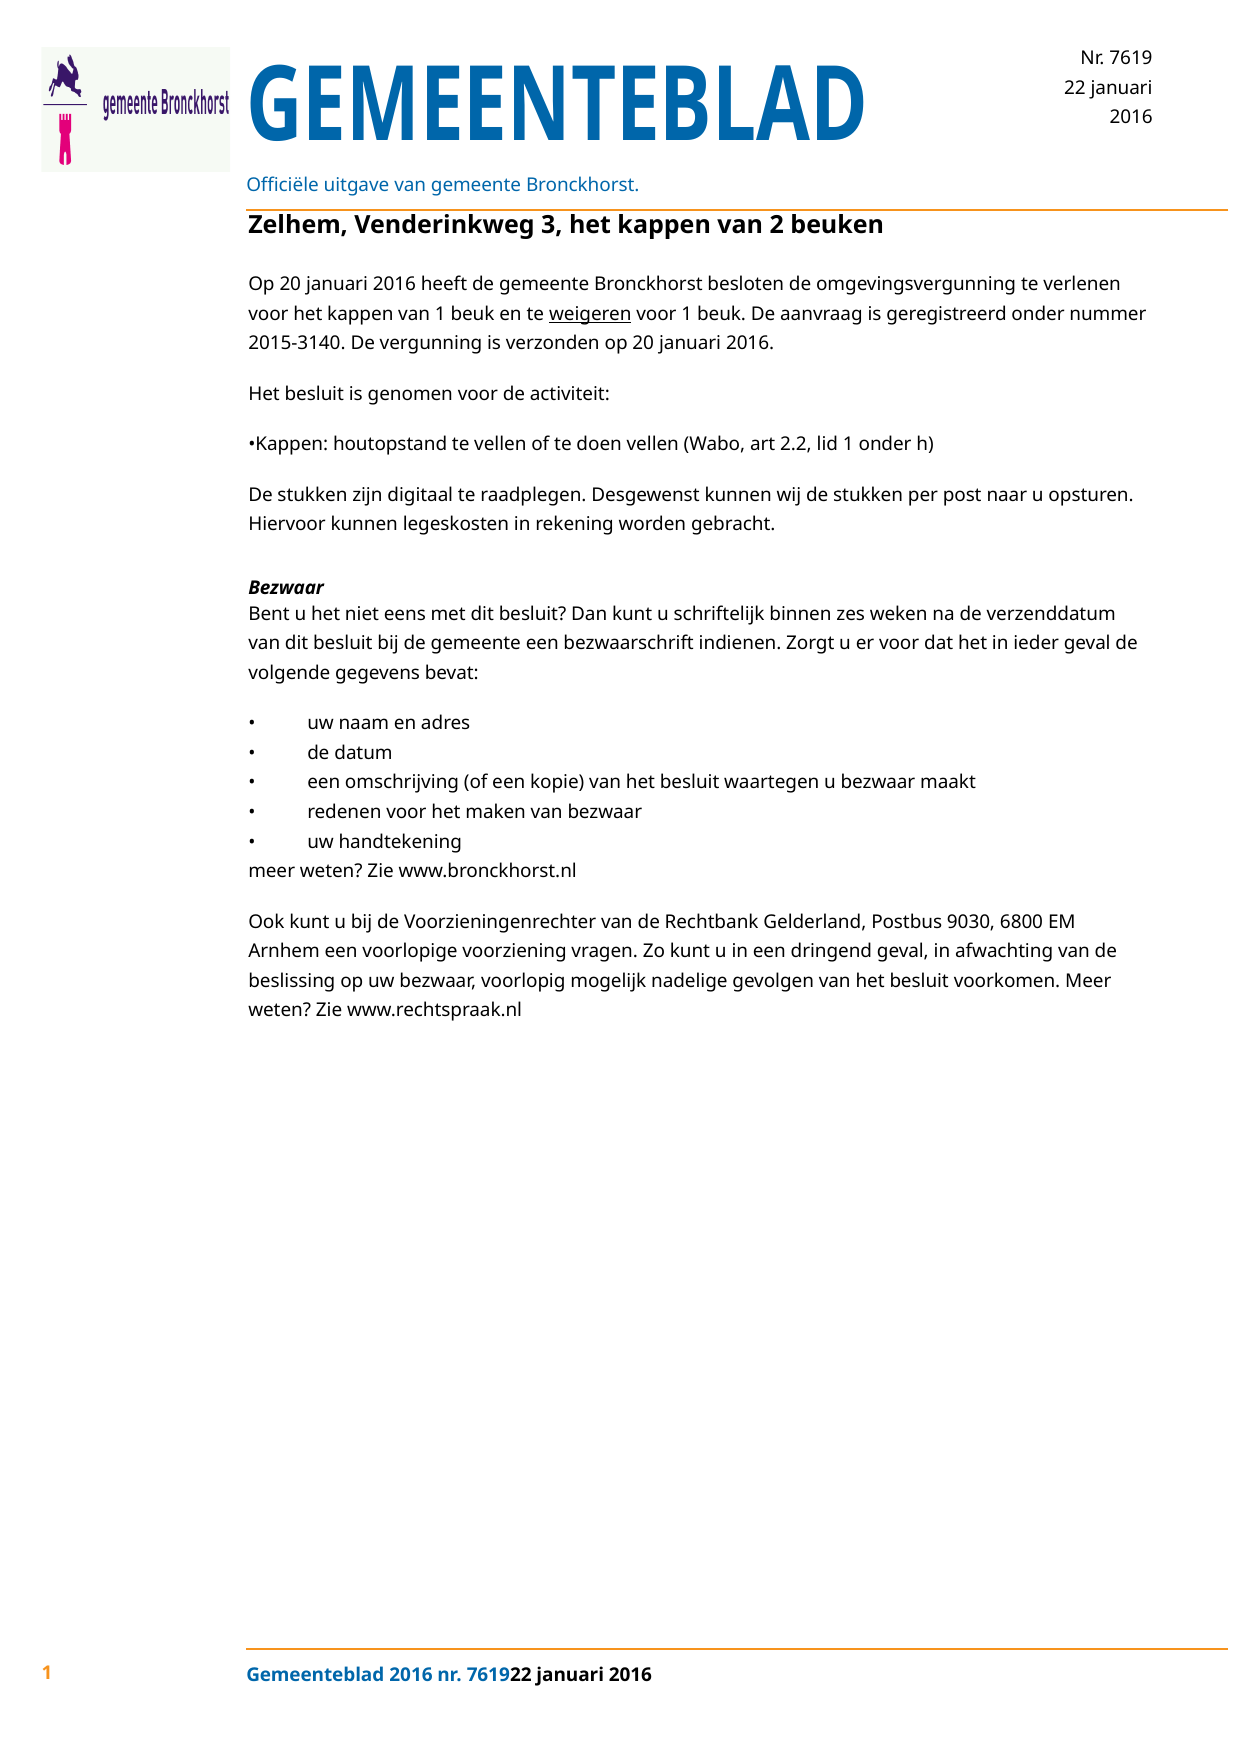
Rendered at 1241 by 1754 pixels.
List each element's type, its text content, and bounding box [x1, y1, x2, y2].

list redenen voor het maken van bezwaar [248, 798, 1152, 824]
text •Kappen: houtopstand te vellen of te doen vellen (Wabo, art 2.2, lid 1 onder h) [248, 430, 1152, 456]
text Ook kunt u bij de Voorzieningenrechter van de Rechtbank Gelderland, Postbus 9030, 6800 EM Arnhem een voorlopige voorziening vragen. Zo kunt u in een dringend geval, in afwachting van de beslissing op uw bezwaar, voorlopig mogelijk nadelige gevolgen van het besluit voorkomen. Meer weten? Zie www.rechtspraak.nl [248, 908, 1152, 1022]
text De stukken zijn digitaal te raadplegen. Desgewenst kunnen wij de stukken per post naar u opsturen. Hiervoor kunnen legeskosten in rekening worden gebracht. [248, 481, 1152, 536]
text Bezwaar [248, 574, 1152, 600]
text Op 20 januari 2016 heeft de gemeente Bronckhorst besloten de omgevingsvergunning te verlenen voor het kappen van 1 beuk en te weigeren voor 1 beuk. De aanvraag is geregistreerd onder nummer 2015-3140. De vergunning is verzonden op 20 januari 2016. [248, 270, 1152, 355]
list een omschrijving (of een kopie) van het besluit waartegen u bezwaar maakt [248, 769, 1152, 794]
text Het besluit is genomen voor de activiteit: [248, 380, 1152, 406]
picture [41, 47, 231, 172]
text Zelhem, Venderinkweg 3, het kappen van 2 beuken [248, 211, 1152, 241]
list de datum [248, 739, 1152, 765]
text Bent u het niet eens met dit besluit? Dan kunt u schriftelijk binnen zes weken na de verzenddatum van dit besluit bij de gemeente een bezwaarschrift indienen. Zorgt u er voor dat het in ieder geval de volgende gegevens bevat: [248, 600, 1152, 685]
list uw handtekening [248, 828, 1152, 854]
text meer weten? Zie www.bronckhorst.nl [248, 857, 1152, 883]
list uw naam en adres [248, 709, 1152, 735]
